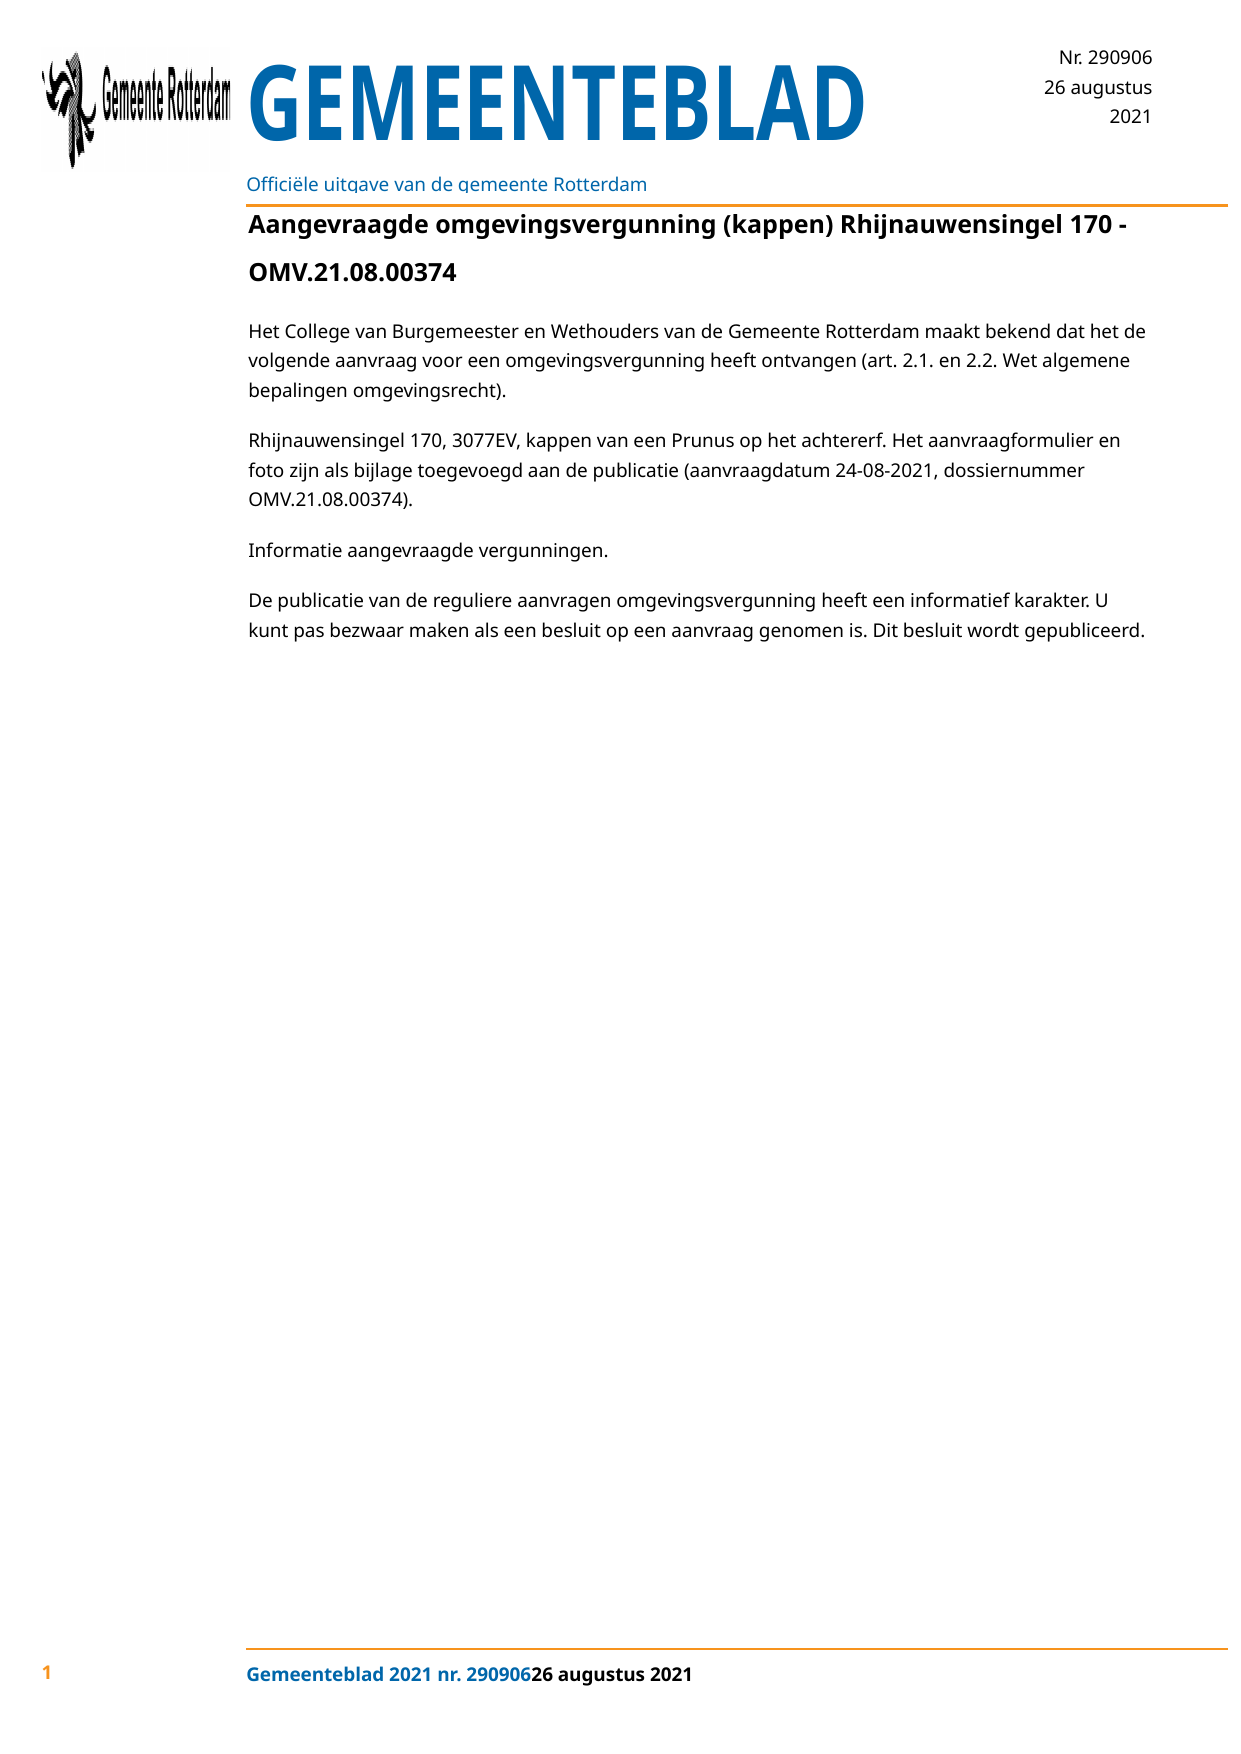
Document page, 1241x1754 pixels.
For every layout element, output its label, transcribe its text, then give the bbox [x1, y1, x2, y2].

text Het College van Burgemeester en Wethouders van de Gemeente Rotterdam maakt bekend dat het de volgende aanvraag voor een omgevingsvergunning heeft ontvangen (art. 2.1. en 2.2. Wet algemene bepalingen omgevingsrecht). [248, 318, 1152, 403]
text De publicatie van de reguliere aanvragen omgevingsvergunning heeft een informatief karakter. U kunt pas bezwaar maken als een besluit op een aanvraag genomen is. Dit besluit wordt gepubliceerd. [248, 587, 1152, 643]
text Informatie aangevraagde vergunningen. [248, 537, 1152, 563]
text Rhijnauwensingel 170, 3077EV, kappen van een Prunus op het achtererf. Het aanvraagformulier en foto zijn als bijlage toegevoegd aan de publicatie (aanvraagdatum 24-08-2021, dossiernummer OMV.21.08.00374). [248, 427, 1152, 512]
picture [41, 47, 231, 172]
text Aangevraagde omgevingsvergunning (kappen) Rhijnauwensingel 170 - OMV.21.08.00374 [248, 207, 1152, 288]
